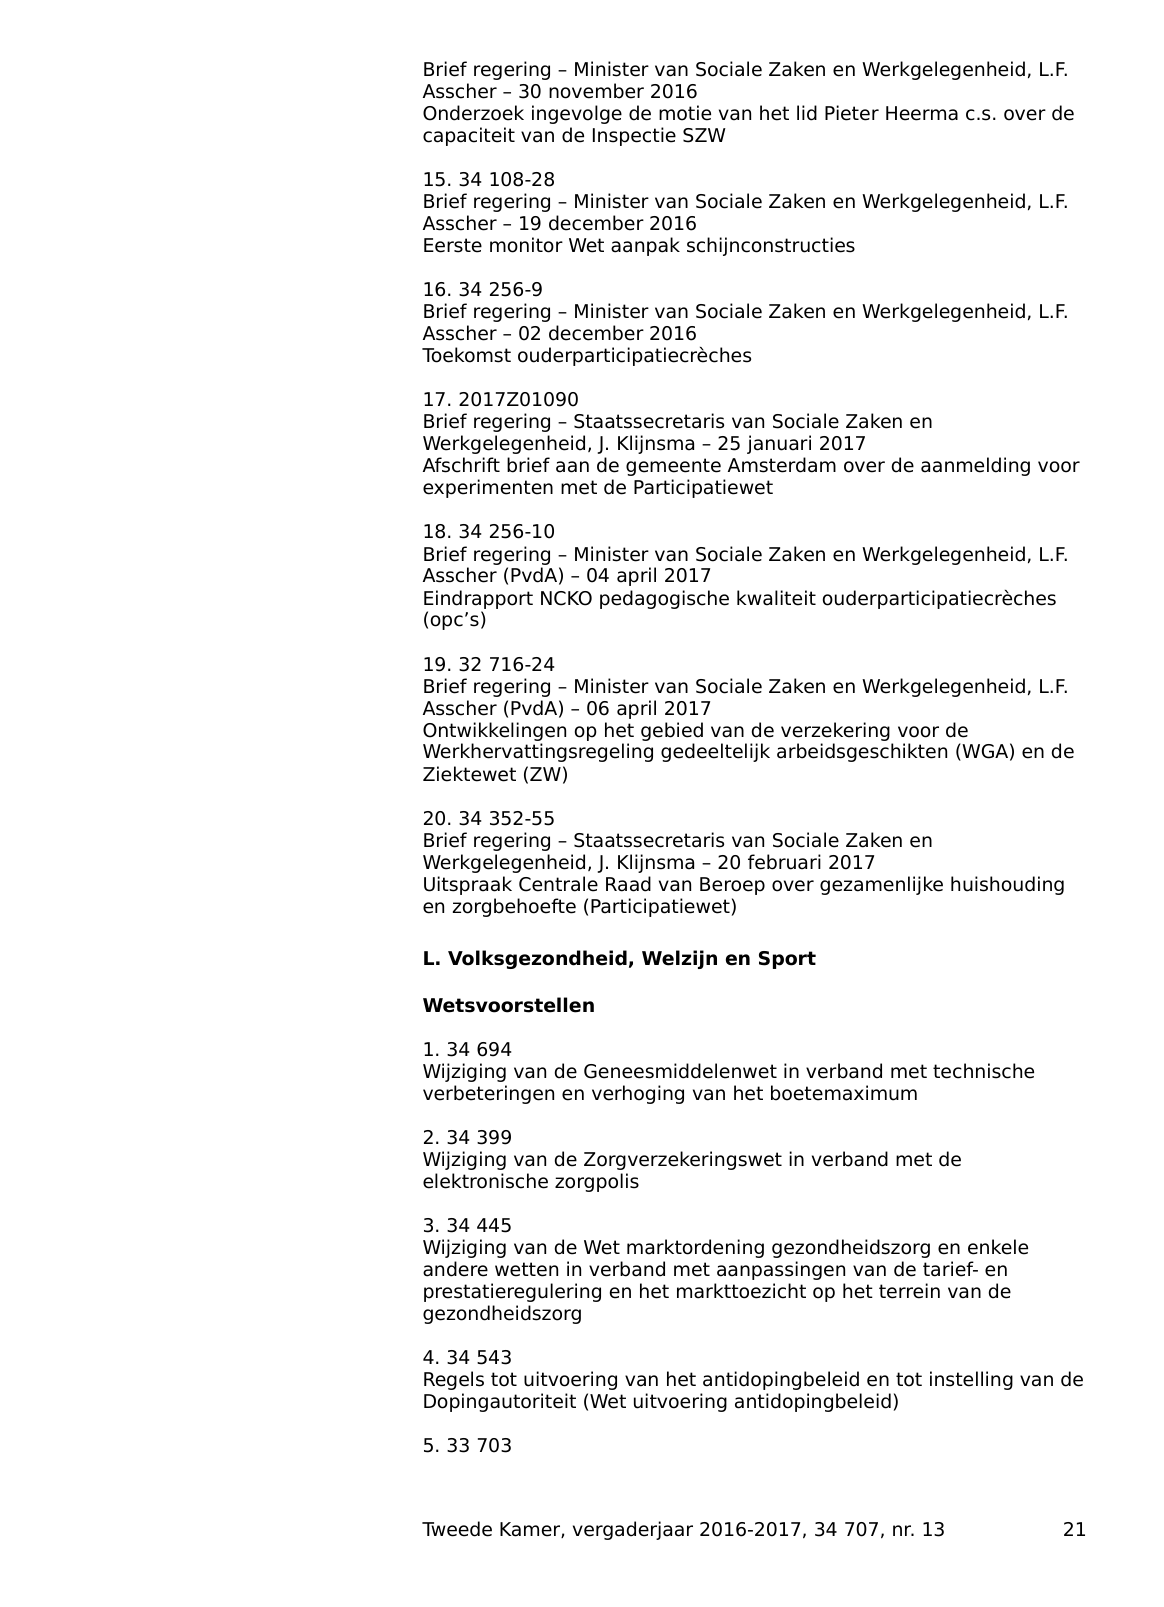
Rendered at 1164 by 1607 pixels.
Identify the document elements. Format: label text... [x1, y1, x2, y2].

text 16. 34 256-9 [422, 279, 1087, 301]
text Afschrift brief aan de gemeente Amsterdam over de aanmelding voor experimenten met de Participatiewet [422, 455, 1087, 499]
text Brief regering – Staatssecretaris van Sociale Zaken en Werkgelegenheid, J. Klijnsma – 20 februari 2017 [422, 829, 1087, 873]
text Wijziging van de Wet marktordening gezondheidszorg en enkele andere wetten in verband met aanpassingen van de tarief- en prestatieregulering en het markttoezicht op het terrein van de gezondheidszorg [422, 1237, 1087, 1325]
text 2. 34 399 [422, 1127, 1087, 1149]
text Eindrapport NCKO pedagogische kwaliteit ouderparticipatiecrèches (opc’s) [422, 587, 1087, 631]
text 18. 34 256-10 [422, 521, 1087, 543]
text 3. 34 445 [422, 1215, 1087, 1237]
text 15. 34 108-28 [422, 169, 1087, 191]
text Wijziging van de Zorgverzekeringswet in verband met de elektronische zorgpolis [422, 1149, 1087, 1193]
subtitle Wetsvoorstellen [422, 994, 1087, 1016]
text 20. 34 352-55 [422, 808, 1087, 829]
text Brief regering – Minister van Sociale Zaken en Werkgelegenheid, L.F. Asscher – 30 november 2016 [422, 59, 1087, 103]
text Onderzoek ingevolge de motie van het lid Pieter Heerma c.s. over de capaciteit van de Inspectie SZW [422, 103, 1087, 147]
text 1. 34 694 [422, 1039, 1087, 1061]
text Uitspraak Centrale Raad van Beroep over gezamenlijke huishouding en zorgbehoefte (Participatiewet) [422, 873, 1087, 917]
text Brief regering – Minister van Sociale Zaken en Werkgelegenheid, L.F. Asscher (PvdA) – 06 april 2017 [422, 676, 1087, 719]
text 5. 33 703 [422, 1435, 1087, 1457]
text 17. 2017Z01090 [422, 389, 1087, 411]
text Brief regering – Minister van Sociale Zaken en Werkgelegenheid, L.F. Asscher (PvdA) – 04 april 2017 [422, 543, 1087, 587]
text Brief regering – Minister van Sociale Zaken en Werkgelegenheid, L.F. Asscher – 02 december 2016 [422, 301, 1087, 345]
text 4. 34 543 [422, 1347, 1087, 1369]
subtitle L. Volksgezondheid, Welzijn en Sport [422, 947, 1087, 969]
text Brief regering – Staatssecretaris van Sociale Zaken en Werkgelegenheid, J. Klijnsma – 25 januari 2017 [422, 411, 1087, 455]
text 19. 32 716-24 [422, 653, 1087, 676]
text Eerste monitor Wet aanpak schijnconstructies [422, 235, 1087, 257]
text Ontwikkelingen op het gebied van de verzekering voor de Werkhervattingsregeling gedeeltelijk arbeidsgeschikten (WGA) en de Ziektewet (ZW) [422, 719, 1087, 785]
text Brief regering – Minister van Sociale Zaken en Werkgelegenheid, L.F. Asscher – 19 december 2016 [422, 191, 1087, 235]
text Wijziging van de Geneesmiddelenwet in verband met technische verbeteringen en verhoging van het boetemaximum [422, 1061, 1087, 1104]
text Toekomst ouderparticipatiecrèches [422, 345, 1087, 367]
text Regels tot uitvoering van het antidopingbeleid en tot instelling van de Dopingautoriteit (Wet uitvoering antidopingbeleid) [422, 1369, 1087, 1413]
